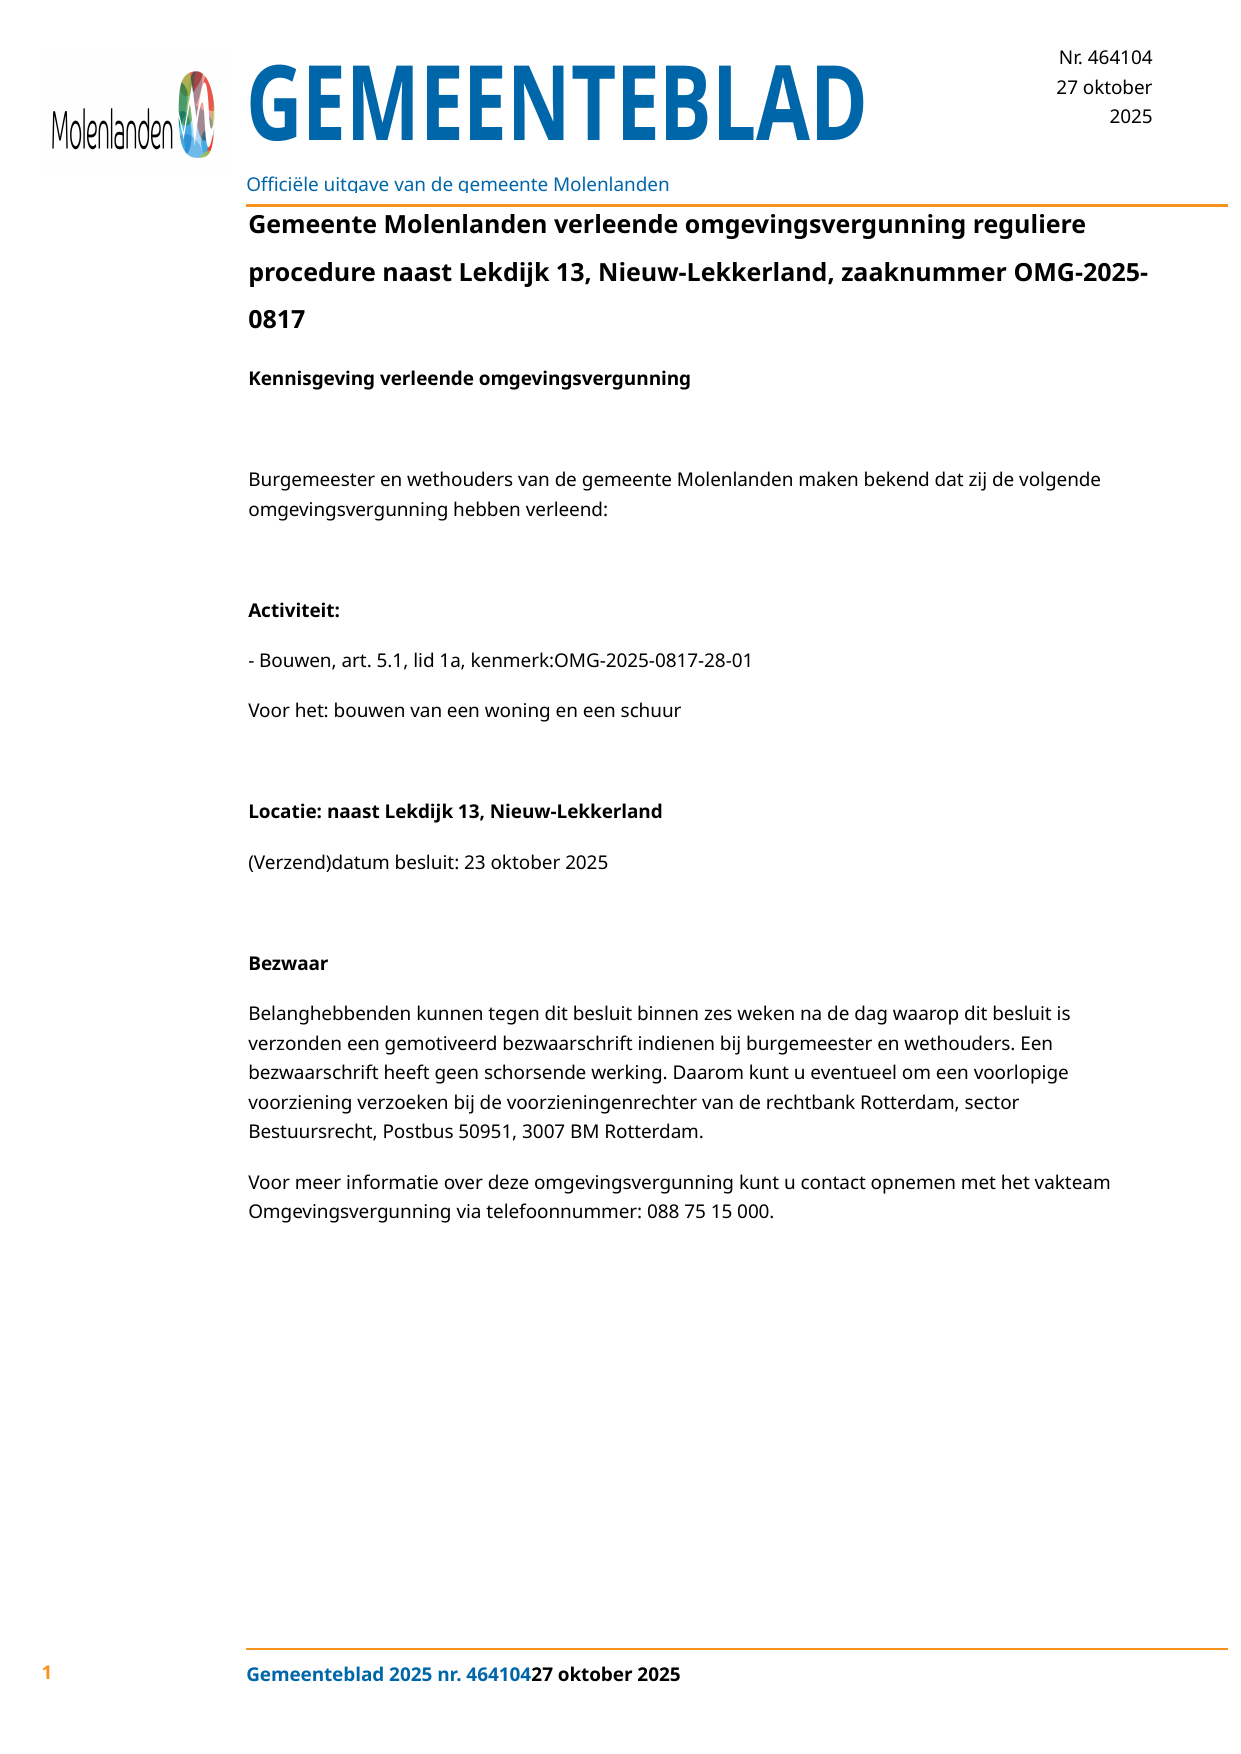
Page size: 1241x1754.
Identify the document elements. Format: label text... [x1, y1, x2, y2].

text Voor het: bouwen van een woning en een schuur [248, 698, 1152, 723]
picture [41, 47, 231, 172]
text Bezwaar [248, 950, 1152, 975]
text (Verzend)datum besluit: 23 oktober 2025 [248, 849, 1152, 874]
text Kennisgeving verleende omgevingsvergunning [248, 366, 1152, 391]
text Activiteit: [248, 597, 1152, 622]
text Gemeente Molenlanden verleende omgevingsvergunning reguliere procedure naast Lekdijk 13, Nieuw-Lekkerland, zaaknummer OMG-2025-0817 [248, 207, 1152, 336]
text Burgemeester en wethouders van de gemeente Molenlanden maken bekend dat zij de volgende omgevingsvergunning hebben verleend: [248, 466, 1152, 522]
text Voor meer informatie over deze omgevingsvergunning kunt u contact opnemen met het vakteam Omgevingsvergunning via telefoonnummer: 088 75 15 000. [248, 1169, 1152, 1224]
text Belanghebbenden kunnen tegen dit besluit binnen zes weken na de dag waarop dit besluit is verzonden een gemotiveerd bezwaarschrift indienen bij burgemeester en wethouders. Een bezwaarschrift heeft geen schorsende werking. Daarom kunt u eventueel om een voorlopige voorziening verzoeken bij de voorzieningenrechter van de rechtbank Rotterdam, sector Bestuursrecht, Postbus 50951, 3007 BM Rotterdam. [248, 1000, 1152, 1144]
text Locatie: naast Lekdijk 13, Nieuw-Lekkerland [248, 798, 1152, 824]
text - Bouwen, art. 5.1, lid 1a, kenmerk:OMG-2025-0817-28-01 [248, 647, 1152, 673]
